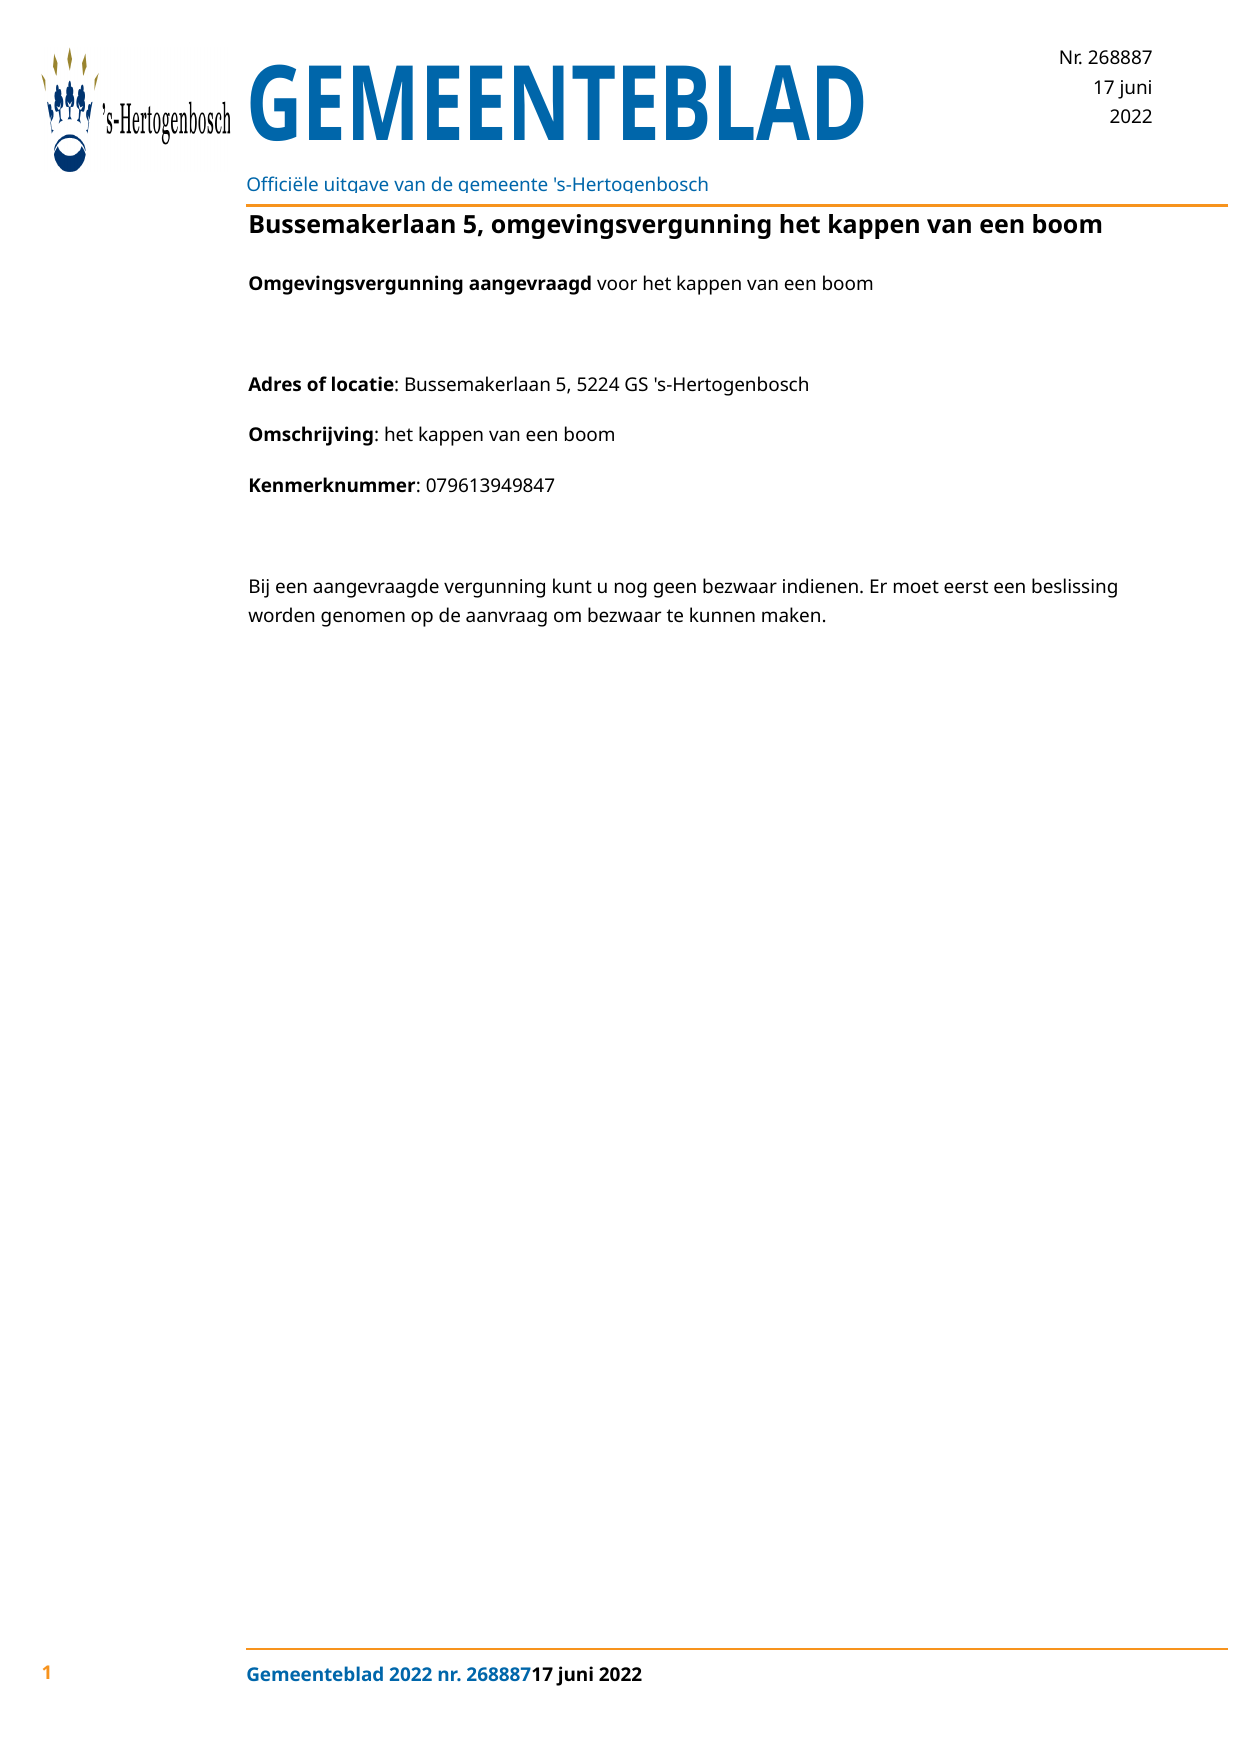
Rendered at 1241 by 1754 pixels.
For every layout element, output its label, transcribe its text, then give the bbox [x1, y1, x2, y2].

text Bij een aangevraagde vergunning kunt u nog geen bezwaar indienen. Er moet eerst een beslissing worden genomen op de aanvraag om bezwaar te kunnen maken. [248, 573, 1152, 628]
text Bussemakerlaan 5, omgevingsvergunning het kappen van een boom [248, 207, 1152, 241]
text Adres of locatie: Bussemakerlaan 5, 5224 GS 's-Hertogenbosch [248, 371, 1152, 397]
picture [41, 47, 231, 172]
text Omschrijving: het kappen van een boom [248, 422, 1152, 447]
text Kenmerknummer: 079613949847 [248, 472, 1152, 498]
text Omgevingsvergunning aangevraagd voor het kappen van een boom [248, 270, 1152, 296]
